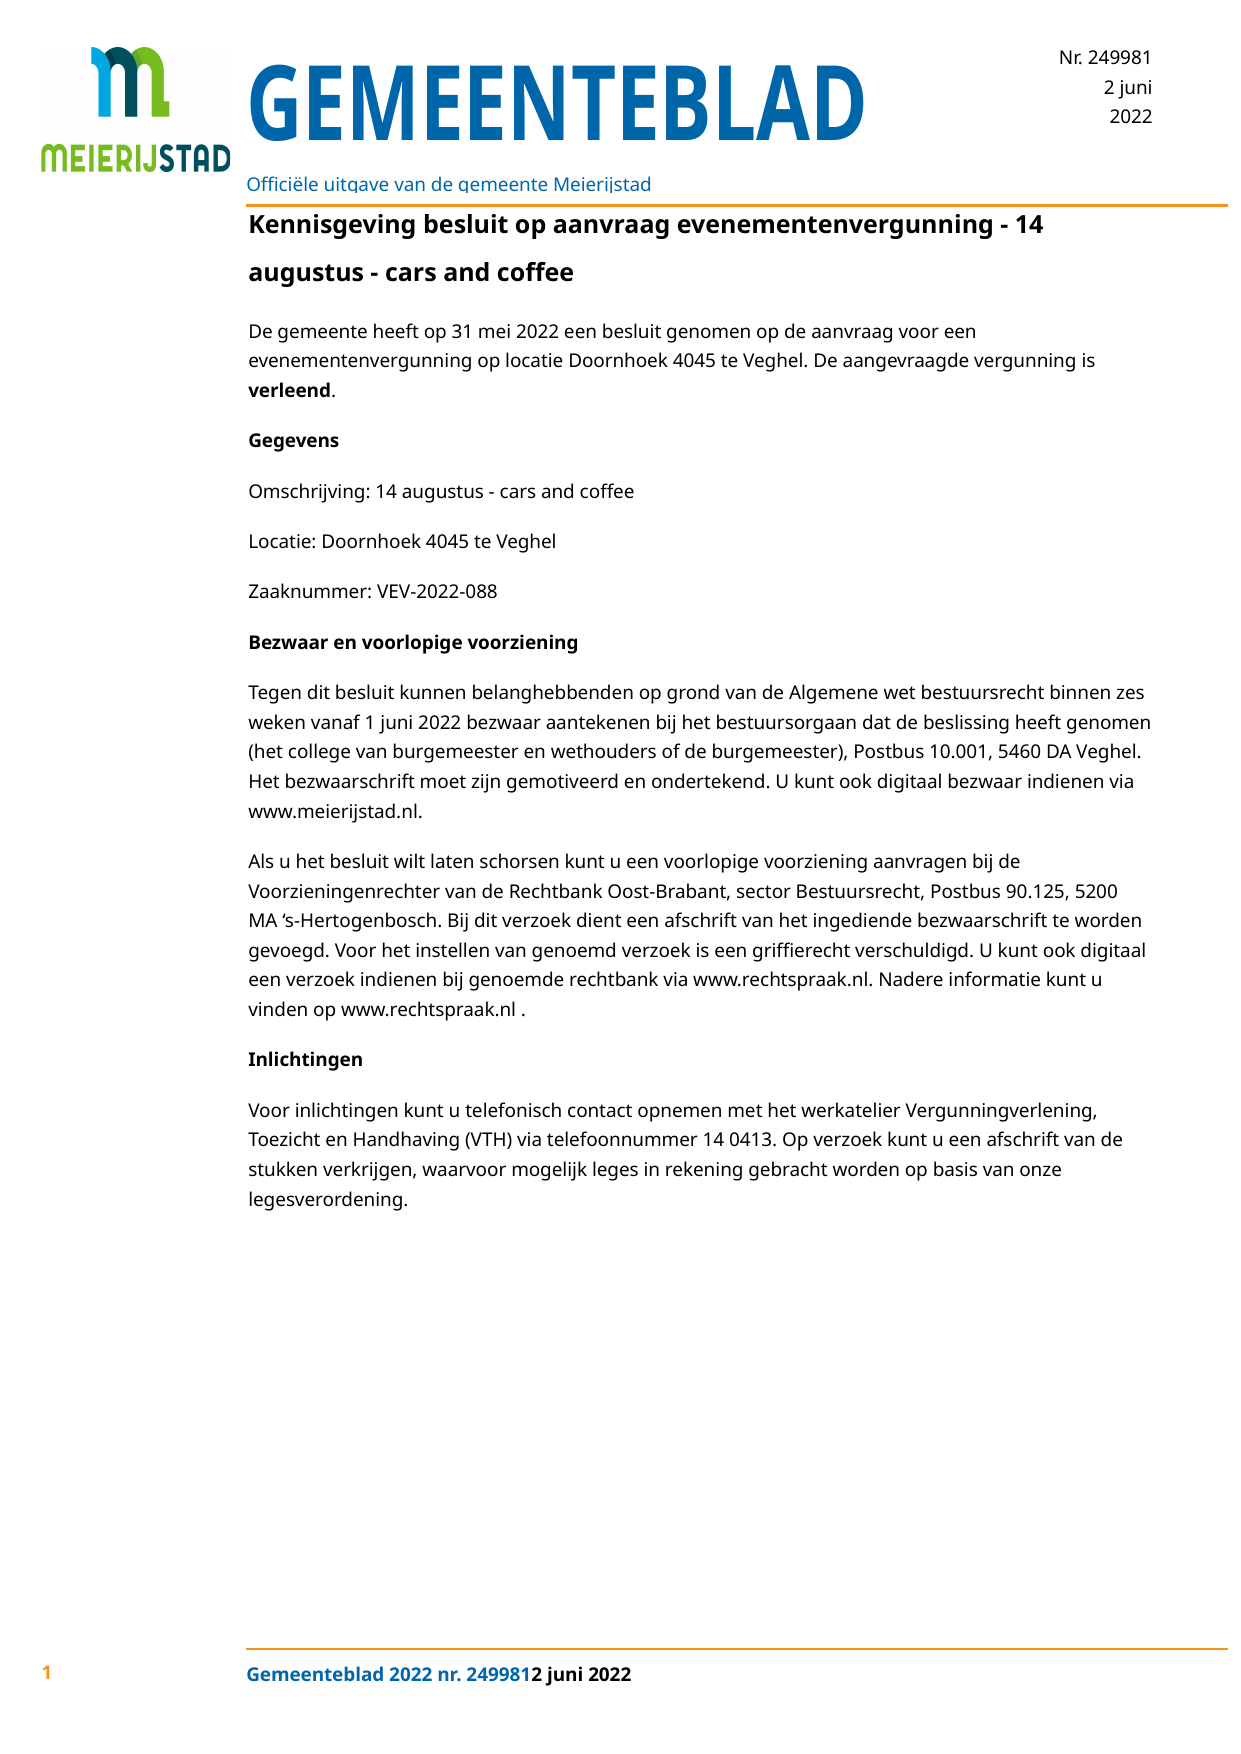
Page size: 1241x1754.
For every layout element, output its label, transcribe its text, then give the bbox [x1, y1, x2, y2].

text Locatie: Doornhoek 4045 te Veghel [248, 528, 1152, 554]
text Bezwaar en voorlopige voorziening [248, 629, 1152, 655]
picture [41, 47, 231, 172]
text Als u het besluit wilt laten schorsen kunt u een voorlopige voorziening aanvragen bij de Voorzieningenrechter van de Rechtbank Oost-Brabant, sector Bestuursrecht, Postbus 90.125, 5200 MA ‘s-Hertogenbosch. Bij dit verzoek dient een afschrift van het ingediende bezwaarschrift te worden gevoegd. Voor het instellen van genoemd verzoek is een griffierecht verschuldigd. U kunt ook digitaal een verzoek indienen bij genoemde rechtbank via www.rechtspraak.nl. Nadere informatie kunt u vinden op www.rechtspraak.nl . [248, 848, 1152, 1022]
text Gegevens [248, 427, 1152, 453]
text Zaaknummer: VEV-2022-088 [248, 579, 1152, 604]
text Omschrijving: 14 augustus - cars and coffee [248, 478, 1152, 504]
text Voor inlichtingen kunt u telefonisch contact opnemen met het werkatelier Vergunningverlening, Toezicht en Handhaving (VTH) via telefoonnummer 14 0413. Op verzoek kunt u een afschrift van de stukken verkrijgen, waarvoor mogelijk leges in rekening gebracht worden op basis van onze legesverordening. [248, 1097, 1152, 1212]
text Tegen dit besluit kunnen belanghebbenden op grond van de Algemene wet bestuursrecht binnen zes weken vanaf 1 juni 2022 bezwaar aantekenen bij het bestuursorgaan dat de beslissing heeft genomen (het college van burgemeester en wethouders of de burgemeester), Postbus 10.001, 5460 DA Veghel. Het bezwaarschrift moet zijn gemotiveerd en ondertekend. U kunt ook digitaal bezwaar indienen via www.meierijstad.nl. [248, 679, 1152, 824]
text Inlichtingen [248, 1047, 1152, 1072]
text Kennisgeving besluit op aanvraag evenementenvergunning - 14 augustus - cars and coffee [248, 207, 1152, 288]
text De gemeente heeft op 31 mei 2022 een besluit genomen op de aanvraag voor een evenementenvergunning op locatie Doornhoek 4045 te Veghel. De aangevraagde vergunning is verleend. [248, 318, 1152, 403]
